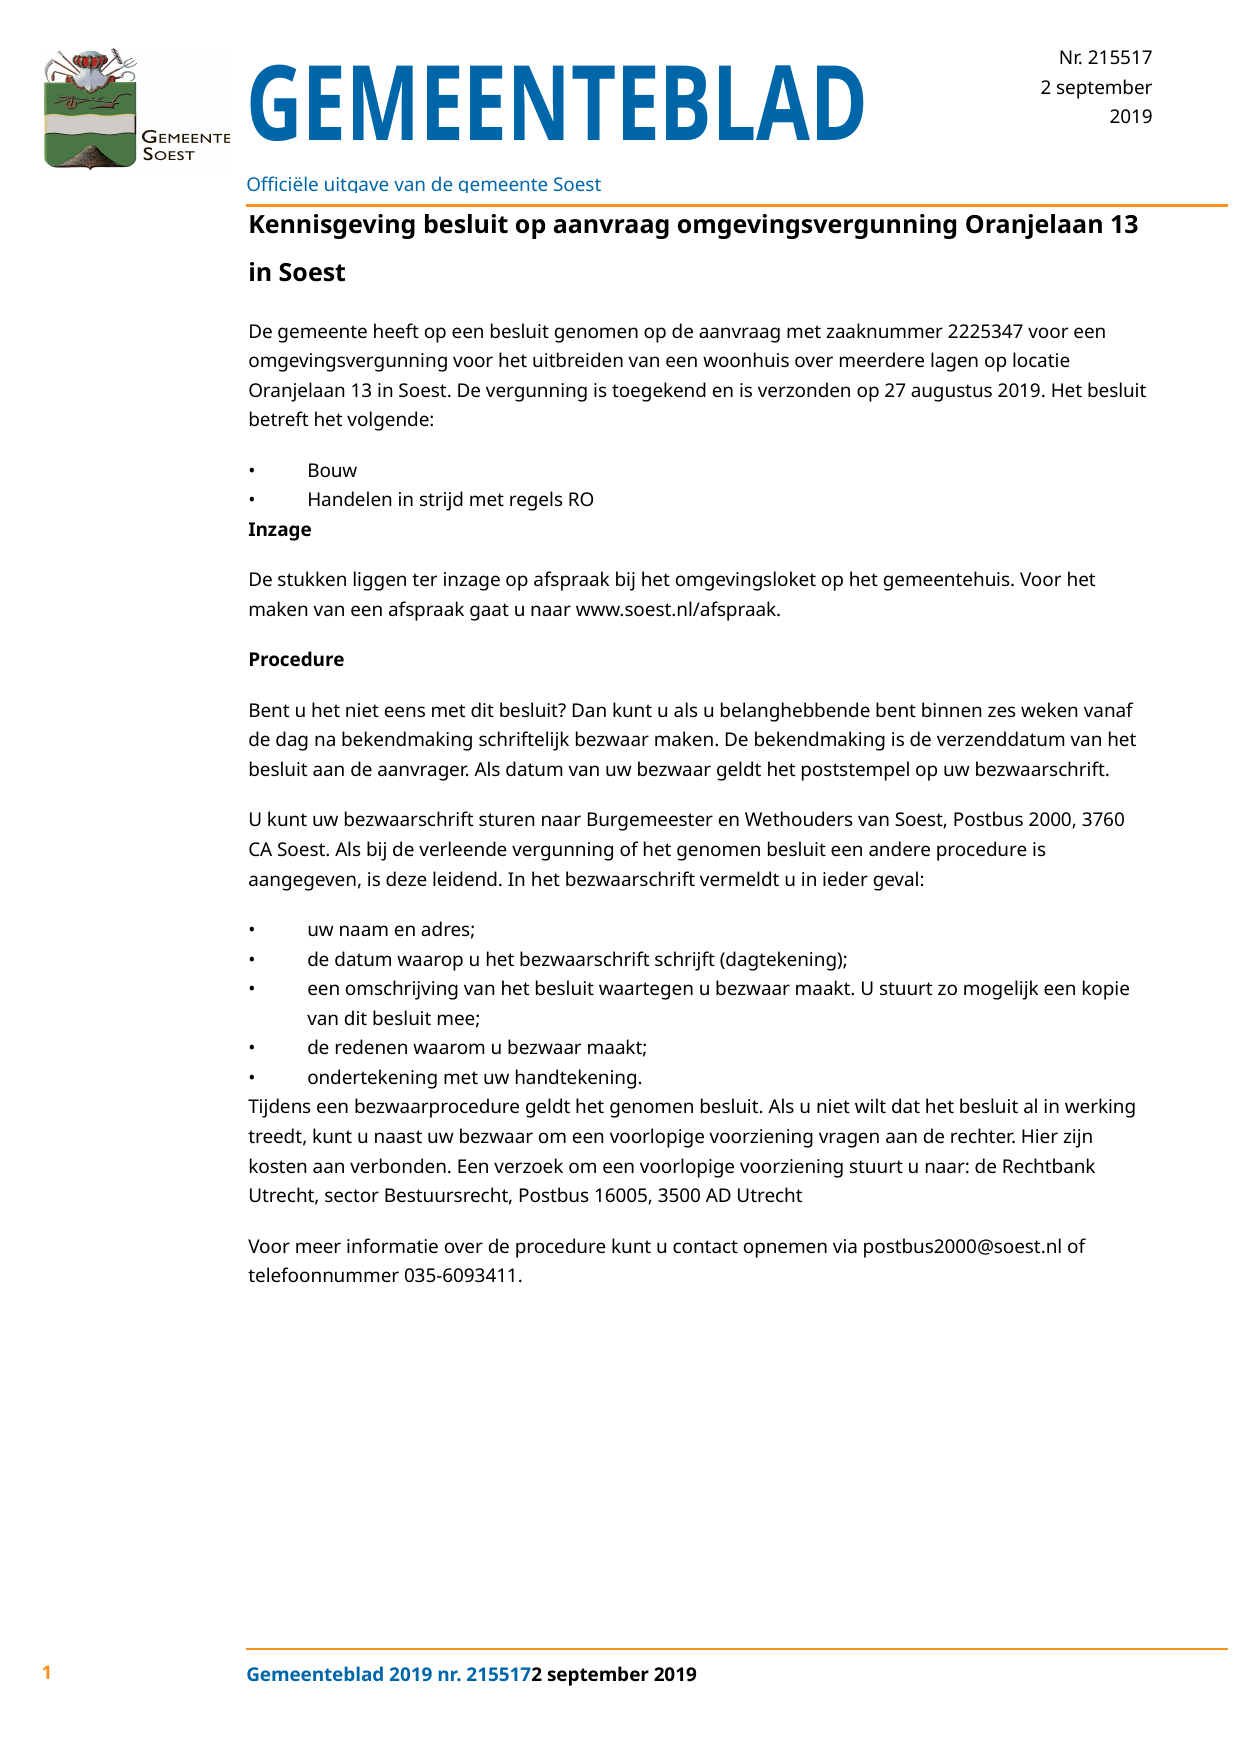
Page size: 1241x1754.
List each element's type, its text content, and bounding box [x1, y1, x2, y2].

list uw naam en adres; [248, 916, 1152, 942]
text Tijdens een bezwaarprocedure geldt het genomen besluit. Als u niet wilt dat het besluit al in werking treedt, kunt u naast uw bezwaar om een voorlopige voorziening vragen aan de rechter. Hier zijn kosten aan verbonden. Een verzoek om een voorlopige voorziening stuurt u naar: de Rechtbank Utrecht, sector Bestuursrecht, Postbus 16005, 3500 AD Utrecht [248, 1094, 1152, 1208]
list Handelen in strijd met regels RO [248, 487, 1152, 512]
list ondertekening met uw handtekening. [248, 1064, 1152, 1090]
text Procedure [248, 647, 1152, 672]
text Inzage [248, 516, 1152, 542]
text Voor meer informatie over de procedure kunt u contact opnemen via postbus2000@soest.nl of telefoonnummer 035-6093411. [248, 1233, 1152, 1288]
list een omschrijving van het besluit waartegen u bezwaar maakt. U stuurt zo mogelijk een kopie van dit besluit mee; [248, 975, 1152, 1031]
list de redenen waarom u bezwaar maakt; [248, 1034, 1152, 1060]
picture [41, 47, 231, 172]
text Kennisgeving besluit op aanvraag omgevingsvergunning Oranjelaan 13 in Soest [248, 207, 1152, 288]
text U kunt uw bezwaarschrift sturen naar Burgemeester en Wethouders van Soest, Postbus 2000, 3760 CA Soest. Als bij de verleende vergunning of het genomen besluit een andere procedure is aangegeven, is deze leidend. In het bezwaarschrift vermeldt u in ieder geval: [248, 807, 1152, 892]
text De gemeente heeft op een besluit genomen op de aanvraag met zaaknummer 2225347 voor een omgevingsvergunning voor het uitbreiden van een woonhuis over meerdere lagen op locatie Oranjelaan 13 in Soest. De vergunning is toegekend en is verzonden op 27 augustus 2019. Het besluit betreft het volgende: [248, 318, 1152, 432]
list Bouw [248, 457, 1152, 483]
text Bent u het niet eens met dit besluit? Dan kunt u als u belanghebbende bent binnen zes weken vanaf de dag na bekendmaking schriftelijk bezwaar maken. De bekendmaking is de verzenddatum van het besluit aan de aanvrager. Als datum van uw bezwaar geldt het poststempel op uw bezwaarschrift. [248, 697, 1152, 782]
text De stukken liggen ter inzage op afspraak bij het omgevingsloket op het gemeentehuis. Voor het maken van een afspraak gaat u naar www.soest.nl/afspraak. [248, 567, 1152, 622]
list de datum waarop u het bezwaarschrift schrijft (dagtekening); [248, 946, 1152, 972]
